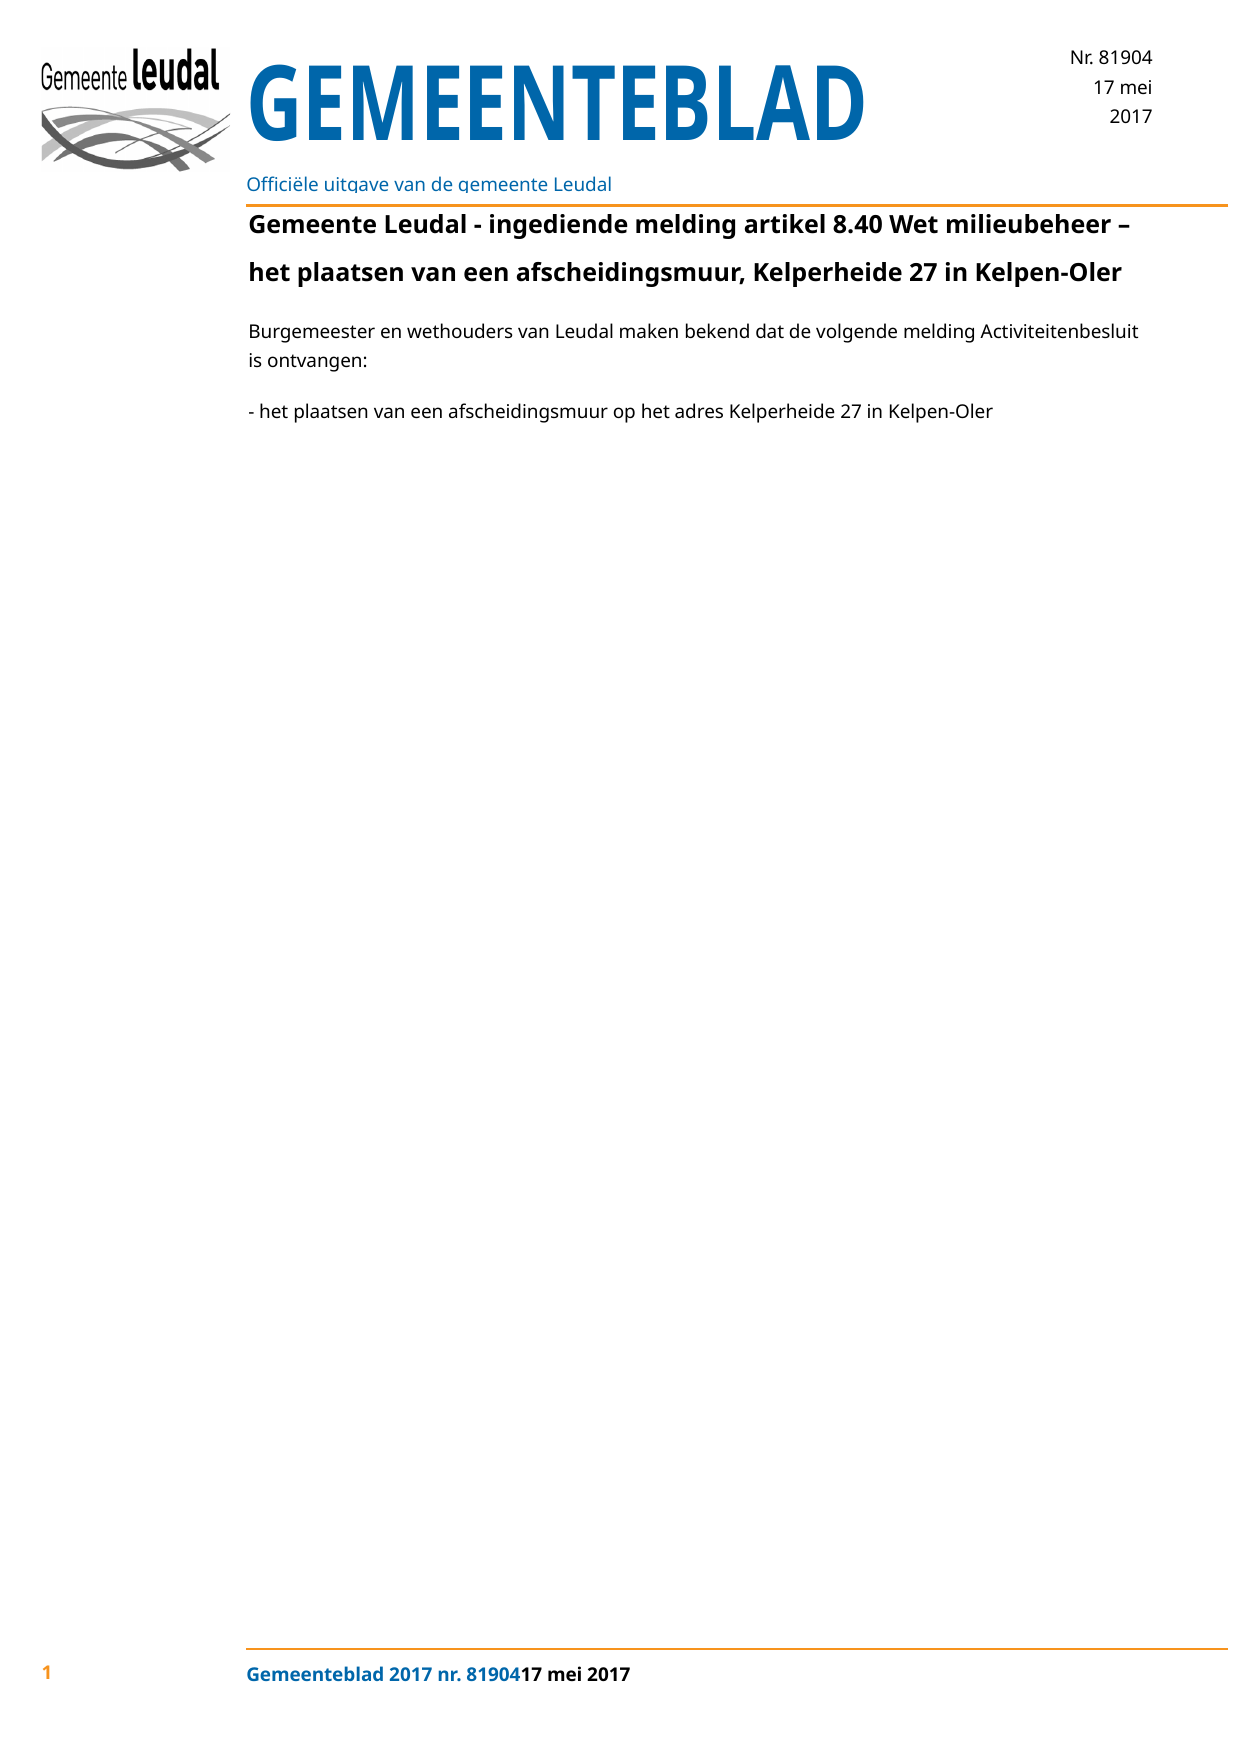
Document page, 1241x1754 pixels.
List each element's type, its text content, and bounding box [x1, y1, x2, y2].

text Burgemeester en wethouders van Leudal maken bekend dat de volgende melding Activiteitenbesluit is ontvangen: [248, 318, 1152, 373]
text Gemeente Leudal - ingediende melding artikel 8.40 Wet milieubeheer – het plaatsen van een afscheidingsmuur, Kelperheide 27 in Kelpen-Oler [248, 207, 1152, 288]
picture [41, 47, 231, 172]
text - het plaatsen van een afscheidingsmuur op het adres Kelperheide 27 in Kelpen-Oler [248, 398, 1152, 424]
